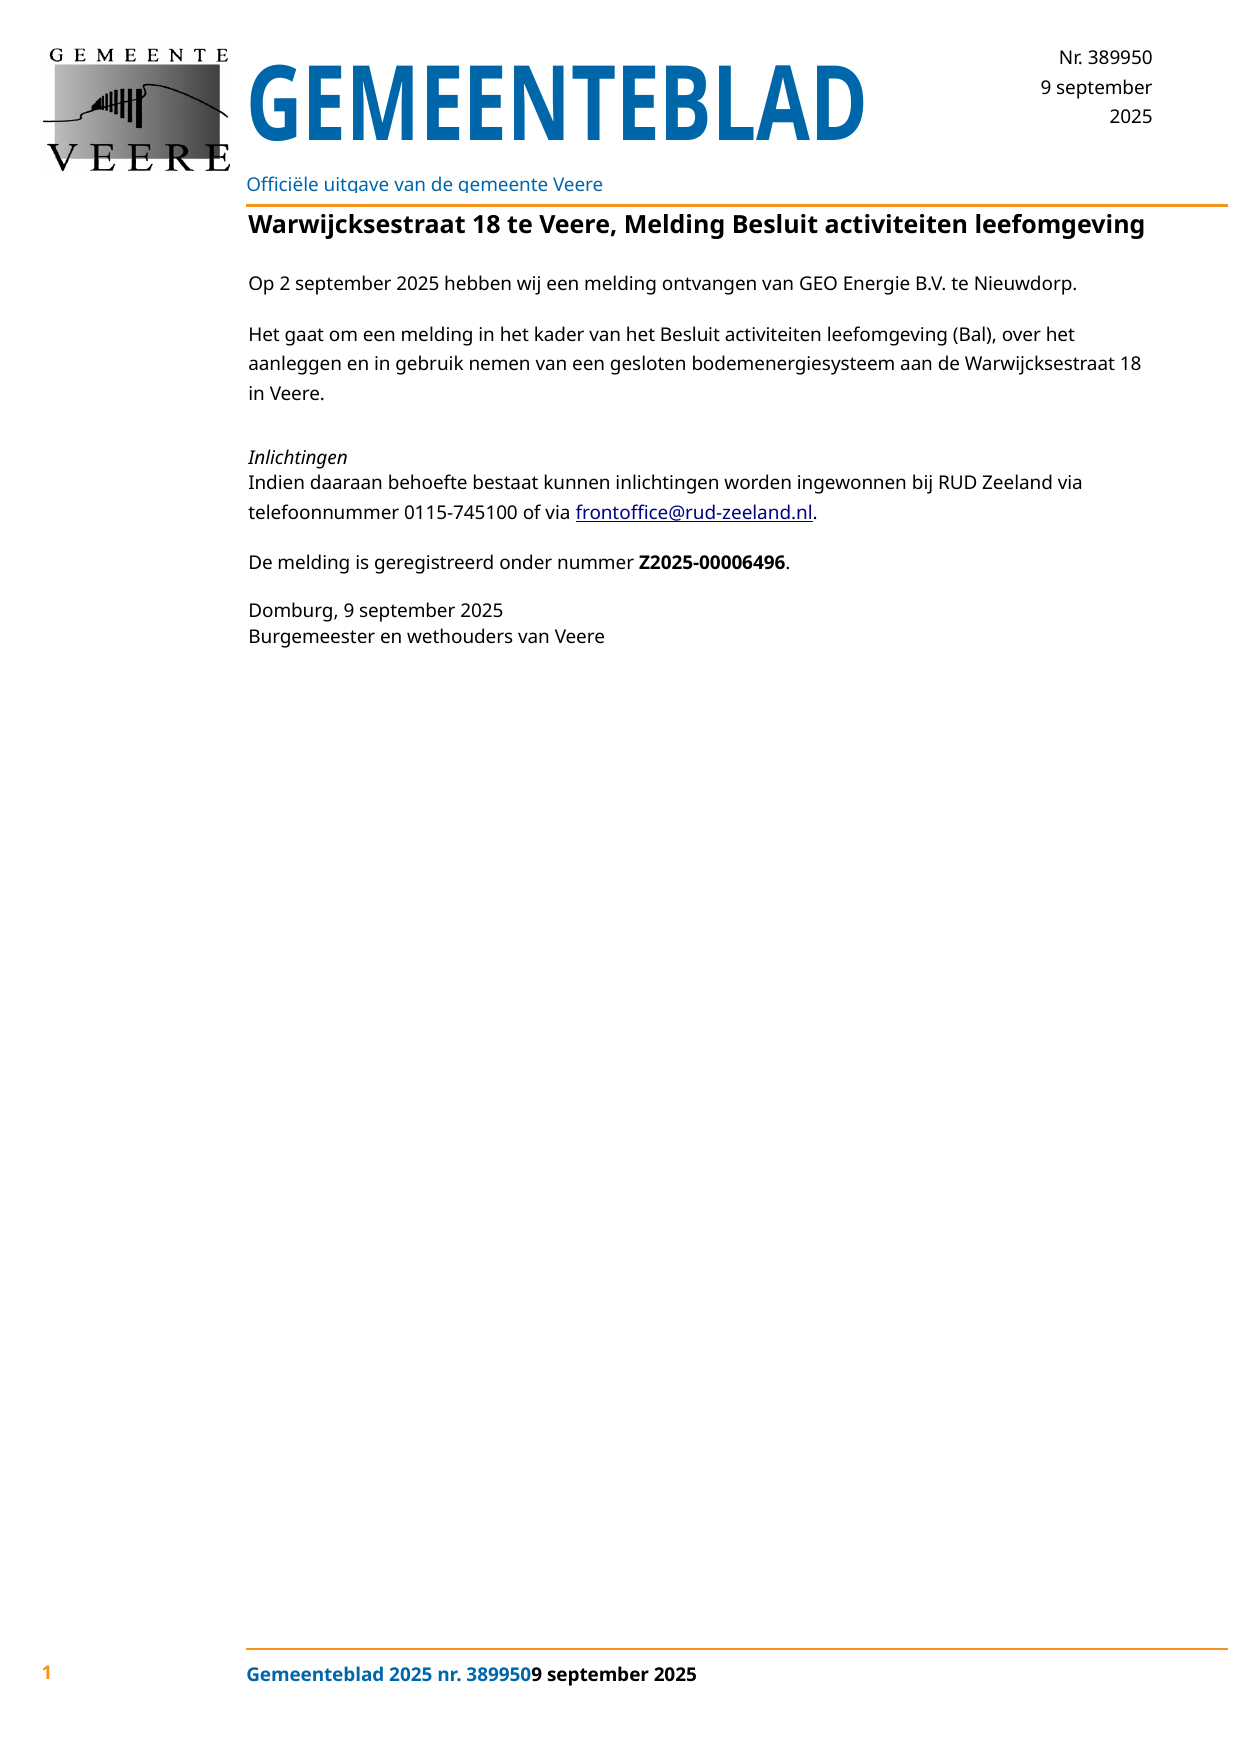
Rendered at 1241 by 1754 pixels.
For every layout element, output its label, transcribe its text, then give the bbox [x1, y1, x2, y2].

text Burgemeester en wethouders van Veere [248, 623, 1152, 649]
text Inlichtingen [248, 444, 1152, 469]
text Op 2 september 2025 hebben wij een melding ontvangen van GEO Energie B.V. te Nieuwdorp. [248, 270, 1152, 296]
text De melding is geregistreerd onder nummer Z2025-00006496. [248, 549, 1152, 575]
text Het gaat om een melding in het kader van het Besluit activiteiten leefomgeving (Bal), over het aanleggen en in gebruik nemen van een gesloten bodemenergiesysteem aan de Warwijcksestraat 18 in Veere. [248, 321, 1152, 406]
text Warwijcksestraat 18 te Veere, Melding Besluit activiteiten leefomgeving [248, 207, 1152, 241]
text Indien daaraan behoefte bestaat kunnen inlichtingen worden ingewonnen bij RUD Zeeland via telefoonnummer 0115-745100 of via frontoffice@rud-zeeland.nl. [248, 469, 1152, 525]
picture [41, 47, 231, 172]
text Domburg, 9 september 2025 [248, 597, 1152, 623]
